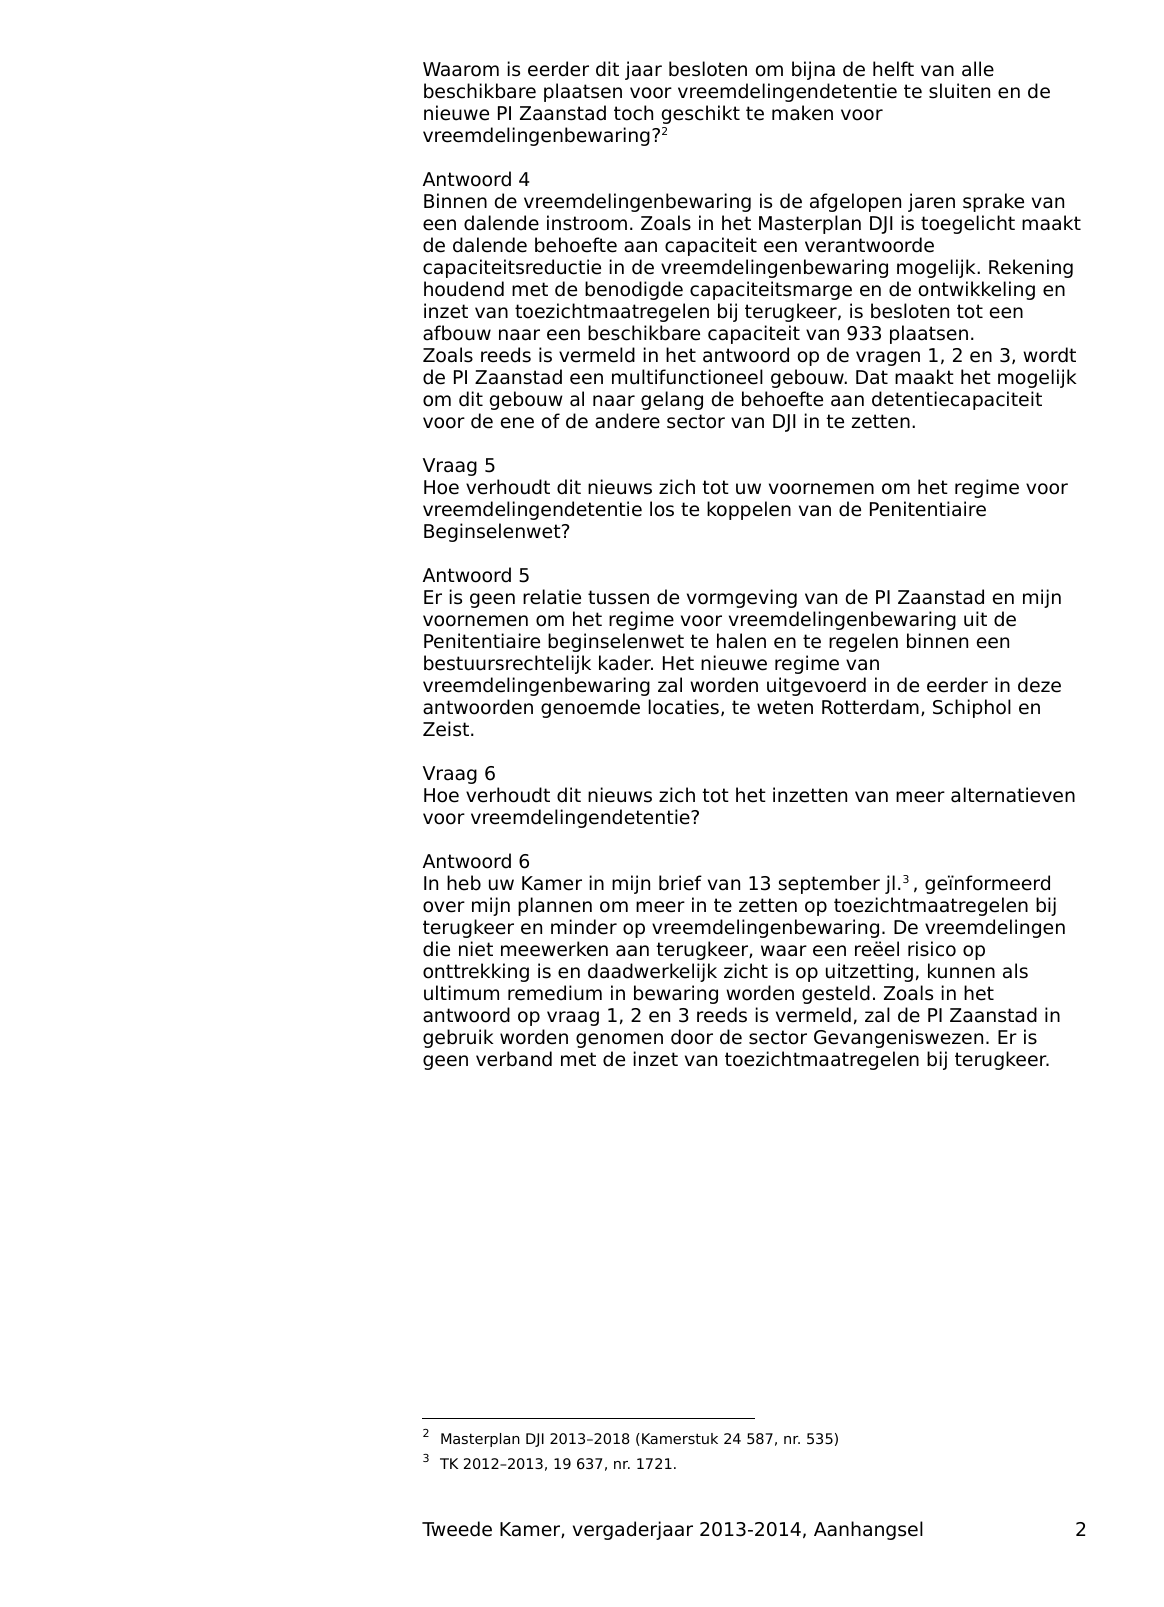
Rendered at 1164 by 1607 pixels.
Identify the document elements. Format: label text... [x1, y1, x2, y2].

text Hoe verhoudt dit nieuws zich tot het inzetten van meer alternatieven voor vreemdelingendetentie? [422, 785, 1087, 829]
text Antwoord 5 [422, 565, 1087, 587]
text Hoe verhoudt dit nieuws zich tot uw voornemen om het regime voor vreemdelingendetentie los te koppelen van de Penitentiaire Beginselenwet? [422, 477, 1087, 543]
text Vraag 6 [422, 763, 1087, 785]
text Antwoord 6 [422, 851, 1087, 873]
text Er is geen relatie tussen de vormgeving van de PI Zaanstad en mijn voornemen om het regime voor vreemdelingenbewaring uit de Penitentiaire beginselenwet te halen en te regelen binnen een bestuursrechtelijk kader. Het nieuwe regime van vreemdelingenbewaring zal worden uitgevoerd in de eerder in deze antwoorden genoemde locaties, te weten Rotterdam, Schiphol en Zeist. [422, 587, 1087, 741]
text Waarom is eerder dit jaar besloten om bijna de helft van alle beschikbare plaatsen voor vreemdelingendetentie te sluiten en de nieuwe PI Zaanstad toch geschikt te maken voor vreemdelingenbewaring? [422, 59, 1087, 147]
text Vraag 5 [422, 455, 1087, 477]
text TK 2012–2013, 19 637, nr. 1721. [422, 1452, 1087, 1474]
text Masterplan DJI 2013–2018 (Kamerstuk 24 587, nr. 535) [422, 1427, 1087, 1449]
text In heb uw Kamer in mijn brief van 13 september jl., geïnformeerd over mijn plannen om meer in te zetten op toezichtmaatregelen bij terugkeer en minder op vreemdelingenbewaring. De vreemdelingen die niet meewerken aan terugkeer, waar een reëel risico op onttrekking is en daadwerkelijk zicht is op uitzetting, kunnen als ultimum remedium in bewaring worden gesteld. Zoals in het antwoord op vraag 1, 2 en 3 reeds is vermeld, zal de PI Zaanstad in gebruik worden genomen door de sector Gevangeniswezen. Er is geen verband met de inzet van toezichtmaatregelen bij terugkeer. [422, 873, 1087, 1071]
text Antwoord 4 [422, 169, 1087, 191]
text Zoals reeds is vermeld in het antwoord op de vragen 1, 2 en 3, wordt de PI Zaanstad een multifunctioneel gebouw. Dat maakt het mogelijk om dit gebouw al naar gelang de behoefte aan detentiecapaciteit voor de ene of de andere sector van DJI in te zetten. [422, 345, 1087, 433]
text Binnen de vreemdelingenbewaring is de afgelopen jaren sprake van een dalende instroom. Zoals in het Masterplan DJI is toegelicht maakt de dalende behoefte aan capaciteit een verantwoorde capaciteitsreductie in de vreemdelingenbewaring mogelijk. Rekening houdend met de benodigde capaciteitsmarge en de ontwikkeling en inzet van toezichtmaatregelen bij terugkeer, is besloten tot een afbouw naar een beschikbare capaciteit van 933 plaatsen. [422, 191, 1087, 345]
